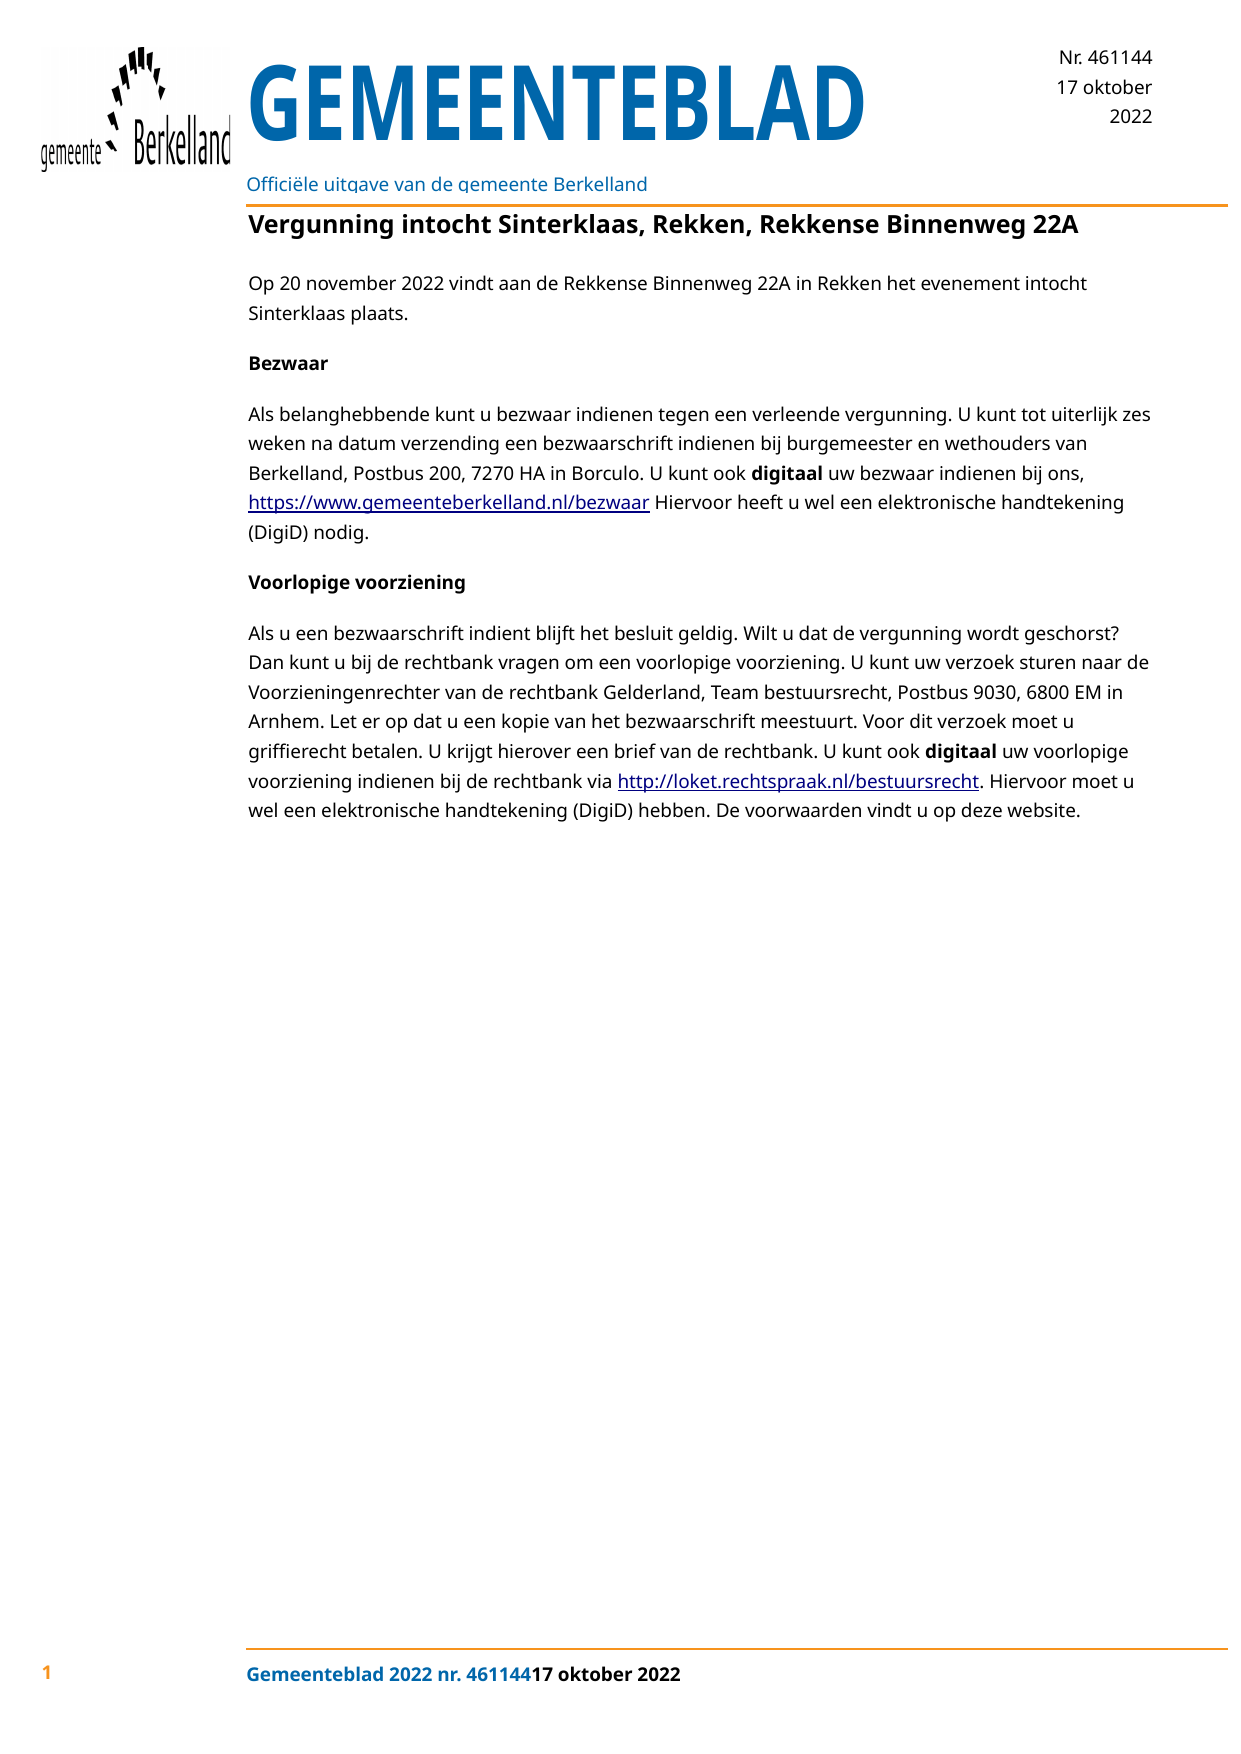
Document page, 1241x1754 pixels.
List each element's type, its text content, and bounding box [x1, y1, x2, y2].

text Vergunning intocht Sinterklaas, Rekken, Rekkense Binnenweg 22A [248, 207, 1152, 241]
text Als u een bezwaarschrift indient blijft het besluit geldig. Wilt u dat de vergunning wordt geschorst? Dan kunt u bij de rechtbank vragen om een voorlopige voorziening. U kunt uw verzoek sturen naar de Voorzieningenrechter van de rechtbank Gelderland, Team bestuursrecht, Postbus 9030, 6800 EM in Arnhem. Let er op dat u een kopie van het bezwaarschrift meestuurt. Voor dit verzoek moet u griffierecht betalen. U krijgt hierover een brief van de rechtbank. U kunt ook digitaal uw voorlopige voorziening indienen bij de rechtbank via http://loket.rechtspraak.nl/bestuursrecht. Hiervoor moet u wel een elektronische handtekening (DigiD) hebben. De voorwaarden vindt u op deze website. [248, 620, 1152, 823]
text Bezwaar [248, 350, 1152, 376]
text Als belanghebbende kunt u bezwaar indienen tegen een verleende vergunning. U kunt tot uiterlijk zes weken na datum verzending een bezwaarschrift indienen bij burgemeester en wethouders van Berkelland, Postbus 200, 7270 HA in Borculo. U kunt ook digitaal uw bezwaar indienen bij ons, https://www.gemeenteberkelland.nl/bezwaar Hiervoor heeft u wel een elektronische handtekening (DigiD) nodig. [248, 401, 1152, 545]
text Op 20 november 2022 vindt aan de Rekkense Binnenweg 22A in Rekken het evenement intocht Sinterklaas plaats. [248, 270, 1152, 326]
text Voorlopige voorziening [248, 569, 1152, 595]
picture [41, 47, 231, 172]
